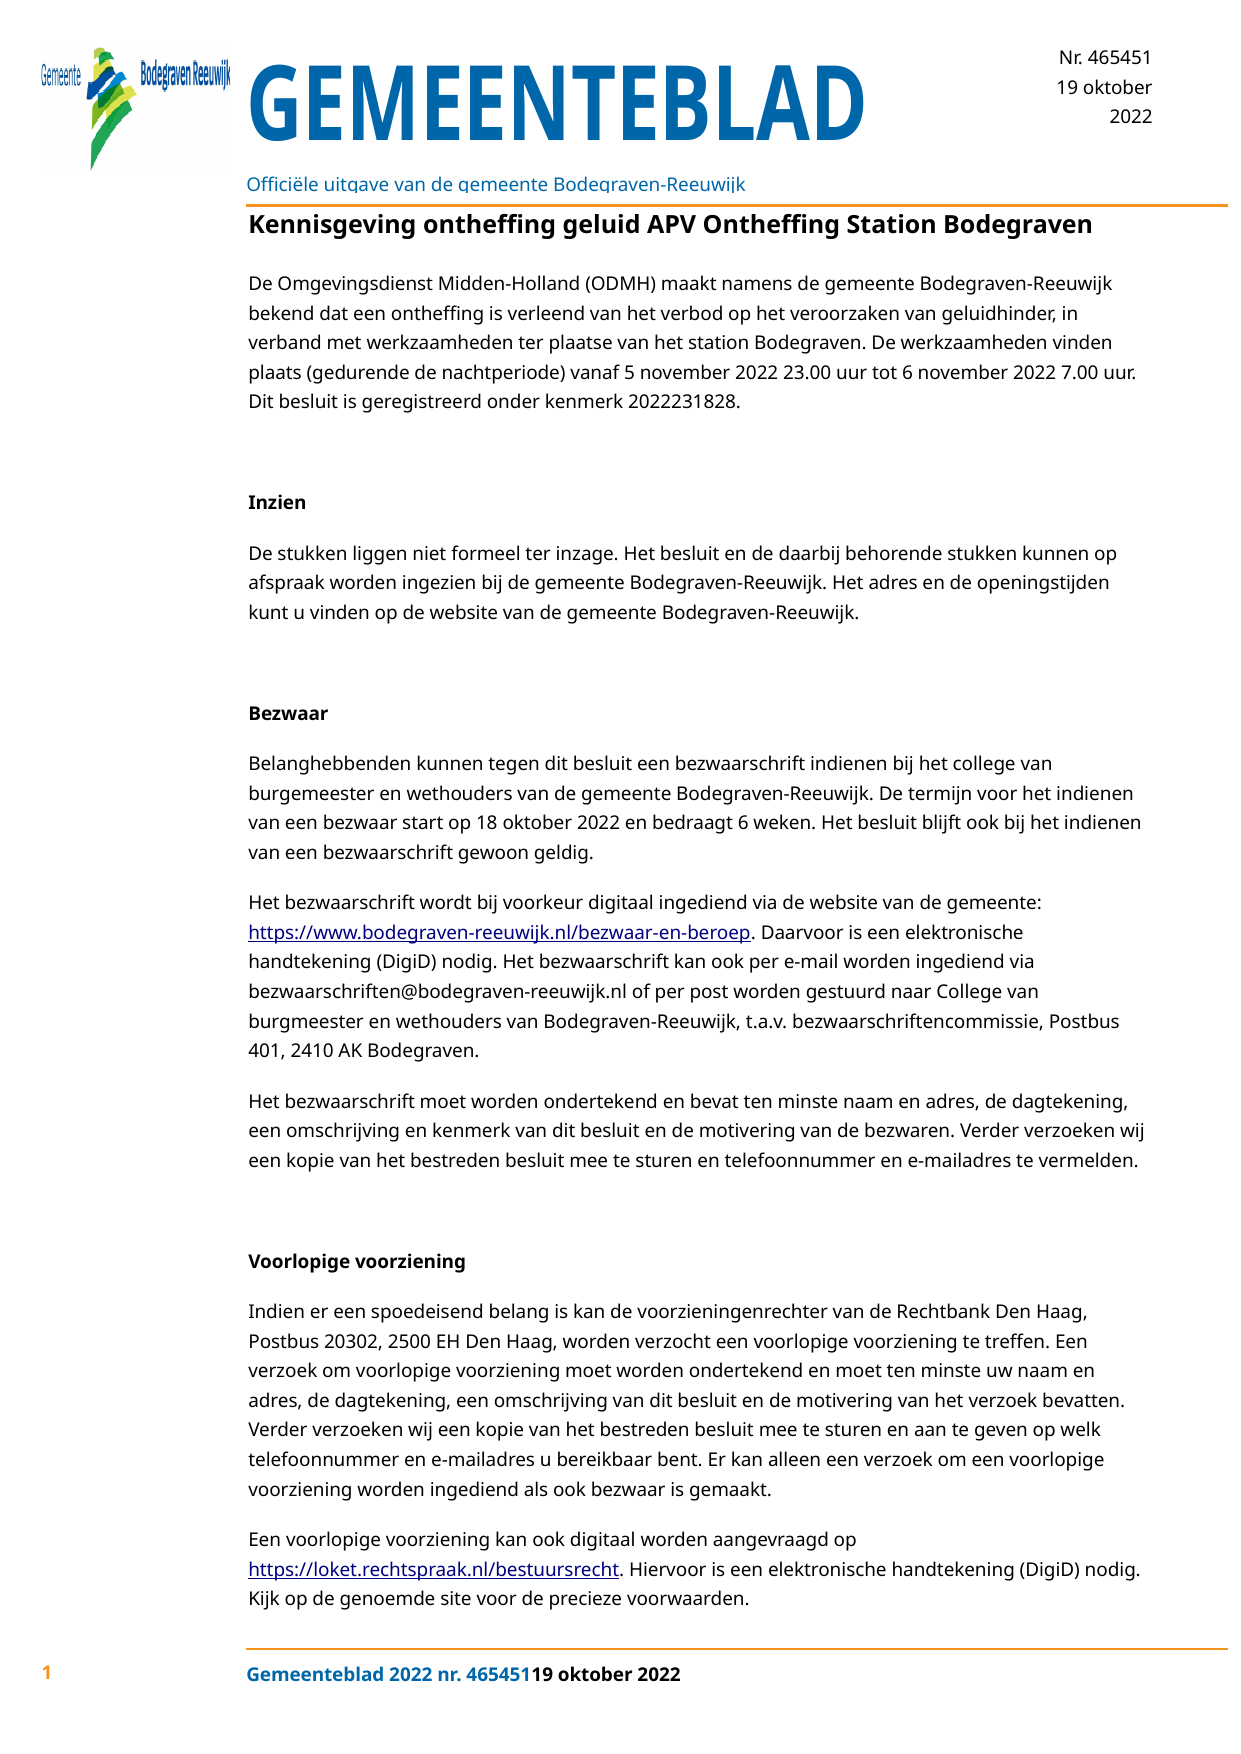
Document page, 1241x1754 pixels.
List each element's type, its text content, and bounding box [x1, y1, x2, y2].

text Belanghebbenden kunnen tegen dit besluit een bezwaarschrift indienen bij het college van burgemeester en wethouders van de gemeente Bodegraven-Reeuwijk. De termijn voor het indienen van een bezwaar start op 18 oktober 2022 en bedraagt 6 weken. Het besluit blijft ook bij het indienen van een bezwaarschrift gewoon geldig. [248, 750, 1152, 865]
text Een voorlopige voorziening kan ook digitaal worden aangevraagd op https://loket.rechtspraak.nl/bestuursrecht. Hiervoor is een elektronische handtekening (DigiD) nodig. Kijk op de genoemde site voor de precieze voorwaarden. [248, 1526, 1152, 1611]
text Voorlopige voorziening [248, 1248, 1152, 1273]
text De stukken liggen niet formeel ter inzage. Het besluit en de daarbij behorende stukken kunnen op afspraak worden ingezien bij de gemeente Bodegraven-Reeuwijk. Het adres en de openingstijden kunt u vinden op de website van de gemeente Bodegraven-Reeuwijk. [248, 540, 1152, 625]
picture [41, 47, 231, 172]
text Het bezwaarschrift wordt bij voorkeur digitaal ingediend via de website van de gemeente: https://www.bodegraven-reeuwijk.nl/bezwaar-en-beroep. Daarvoor is een elektronische handtekening (DigiD) nodig. Het bezwaarschrift kan ook per e-mail worden ingediend via bezwaarschriften@bodegraven-reeuwijk.nl of per post worden gestuurd naar College van burgmeester en wethouders van Bodegraven-Reeuwijk, t.a.v. bezwaarschriftencommissie, Postbus 401, 2410 AK Bodegraven. [248, 889, 1152, 1063]
text Inzien [248, 489, 1152, 515]
text Bezwaar [248, 700, 1152, 726]
text Kennisgeving ontheffing geluid APV Ontheffing Station Bodegraven [248, 207, 1152, 241]
text De Omgevingsdienst Midden-Holland (ODMH) maakt namens de gemeente Bodegraven-Reeuwijk bekend dat een ontheffing is verleend van het verbod op het veroorzaken van geluidhinder, in verband met werkzaamheden ter plaatse van het station Bodegraven. De werkzaamheden vinden plaats (gedurende de nachtperiode) vanaf 5 november 2022 23.00 uur tot 6 november 2022 7.00 uur. Dit besluit is geregistreerd onder kenmerk 2022231828. [248, 270, 1152, 414]
text Het bezwaarschrift moet worden ondertekend en bevat ten minste naam en adres, de dagtekening, een omschrijving en kenmerk van dit besluit en de motivering van de bezwaren. Verder verzoeken wij een kopie van het bestreden besluit mee te sturen en telefoonnummer en e-mailadres te vermelden. [248, 1088, 1152, 1173]
text Indien er een spoedeisend belang is kan de voorzieningenrechter van de Rechtbank Den Haag, Postbus 20302, 2500 EH Den Haag, worden verzocht een voorlopige voorziening te treffen. Een verzoek om voorlopige voorziening moet worden ondertekend en moet ten minste uw naam en adres, de dagtekening, een omschrijving van dit besluit en de motivering van het verzoek bevatten. Verder verzoeken wij een kopie van het bestreden besluit mee te sturen en aan te geven op welk telefoonnummer en e-mailadres u bereikbaar bent. Er kan alleen een verzoek om een voorlopige voorziening worden ingediend als ook bezwaar is gemaakt. [248, 1298, 1152, 1501]
